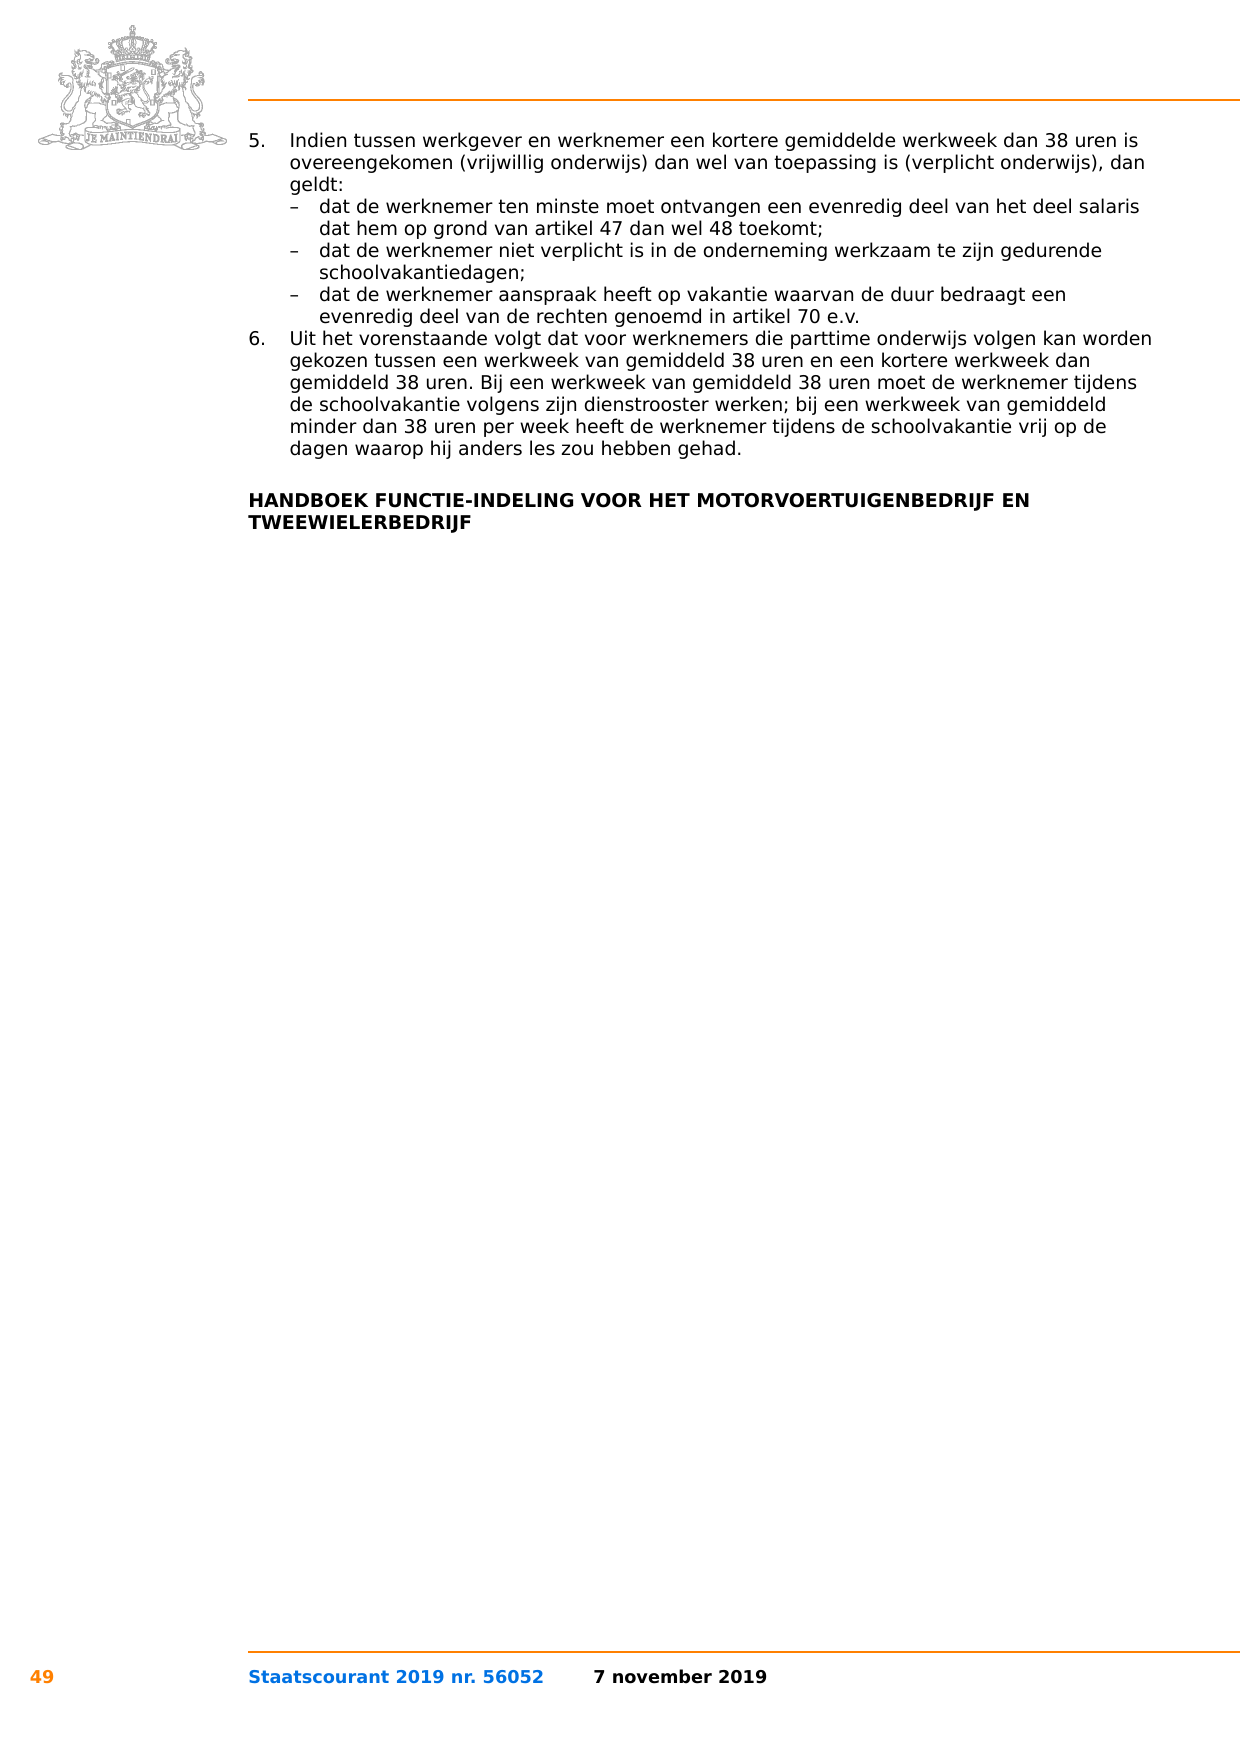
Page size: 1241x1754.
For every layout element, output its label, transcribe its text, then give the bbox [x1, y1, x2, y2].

text 5. Indien tussen werkgever en werknemer een kortere gemiddelde werkweek dan 38 uren is overeengekomen (vrijwillig onderwijs) dan wel van toepassing is (verplicht onderwijs), dan geldt: [248, 130, 1163, 196]
text 6. Uit het vorenstaande volgt dat voor werknemers die parttime onderwijs volgen kan worden gekozen tussen een werkweek van gemiddeld 38 uren en een kortere werkweek dan gemiddeld 38 uren. Bij een werkweek van gemiddeld 38 uren moet de werknemer tijdens de schoolvakantie volgens zijn dienstrooster werken; bij een werkweek van gemiddeld minder dan 38 uren per week heeft de werknemer tijdens de schoolvakantie vrij op de dagen waarop hij anders les zou hebben gehad. [248, 328, 1163, 459]
text – dat de werknemer niet verplicht is in de onderneming werkzaam te zijn gedurende schoolvakantiedagen; [289, 240, 1163, 284]
text – dat de werknemer aanspraak heeft op vakantie waarvan de duur bedraagt een evenredig deel van de rechten genoemd in artikel 70 e.v. [289, 284, 1163, 328]
text – dat de werknemer ten minste moet ontvangen een evenredig deel van het deel salaris dat hem op grond van artikel 47 dan wel 48 toekomt; [289, 196, 1163, 240]
picture [38, 25, 227, 150]
subtitle HANDBOEK FUNCTIE-INDELING VOOR HET MOTORVOERTUIGENBEDRIJF EN TWEEWIELERBEDRIJF [248, 489, 1163, 533]
